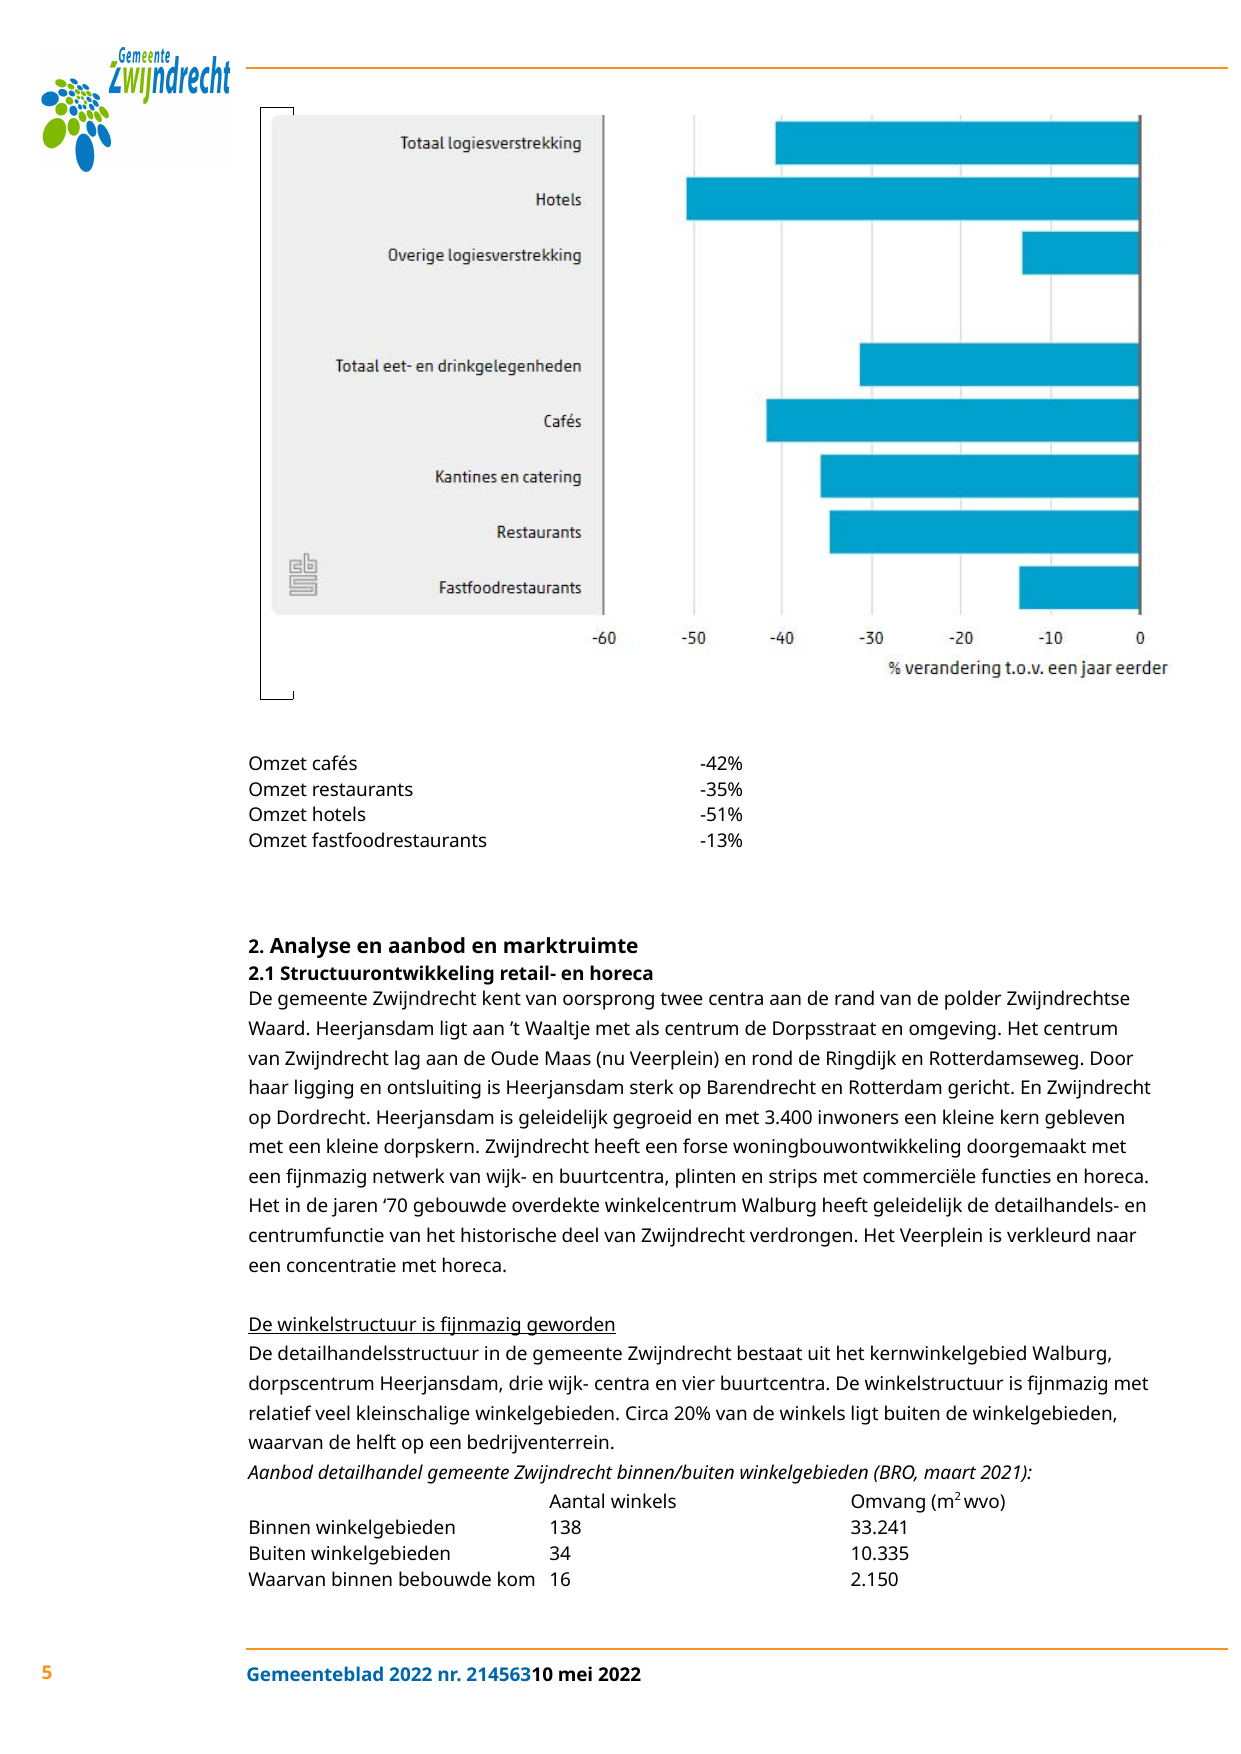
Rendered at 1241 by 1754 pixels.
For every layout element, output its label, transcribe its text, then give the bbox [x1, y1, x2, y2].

text 2.1 Structuurontwikkeling retail- en horeca [248, 960, 1152, 986]
table_cell Omzet hotels [248, 802, 700, 827]
table_cell 2.150 [850, 1566, 1152, 1592]
table_cell 10.335 [850, 1540, 1152, 1566]
text De winkelstructuur is fijnmazig geworden [248, 1311, 1152, 1337]
table_header [248, 1489, 549, 1514]
table_cell Waarvan binnen bebouwde kom [248, 1566, 549, 1592]
table_cell Buiten winkelgebieden [248, 1540, 549, 1566]
table_cell Omzet fastfoodrestaurants [248, 827, 700, 853]
table_header Aantal winkels [549, 1489, 850, 1514]
text 2. Analyse en aanbod en marktruimte [248, 931, 1152, 960]
table_header Omzet cafés [248, 750, 700, 776]
table_cell 34 [549, 1540, 850, 1566]
picture [41, 47, 231, 172]
table_cell -35% [700, 776, 1152, 802]
table_header -42% [700, 750, 1152, 776]
table_cell Omzet restaurants [248, 776, 700, 802]
table_cell 16 [549, 1566, 850, 1592]
text De detailhandelsstructuur in de gemeente Zwijndrecht bestaat uit het kernwinkelgebied Walburg, dorpscentrum Heerjansdam, drie wijk- centra en vier buurtcentra. De winkelstructuur is fijnmazig met relatief veel kleinschalige winkelgebieden. Circa 20% van de winkels ligt buiten de winkelgebieden, waarvan de helft op een bedrijventerrein. [248, 1341, 1152, 1455]
table_cell -51% [700, 802, 1152, 827]
text Aanbod detailhandel gemeente Zwijndrecht binnen/buiten winkelgebieden (BRO, maart 2021): [248, 1459, 1152, 1485]
table_cell Binnen winkelgebieden [248, 1514, 549, 1540]
table_cell -13% [700, 827, 1152, 853]
table_cell 33.241 [850, 1514, 1152, 1540]
picture [268, 115, 1173, 691]
table_header Omvang (m2 wvo) [850, 1489, 1152, 1514]
table_cell 138 [549, 1514, 850, 1540]
text De gemeente Zwijndrecht kent van oorsprong twee centra aan de rand van de polder Zwijndrechtse Waard. Heerjansdam ligt aan ’t Waaltje met als centrum de Dorpsstraat en omgeving. Het centrum van Zwijndrecht lag aan de Oude Maas (nu Veerplein) en rond de Ringdijk en Rotterdamseweg. Door haar ligging en ontsluiting is Heerjansdam sterk op Barendrecht en Rotterdam gericht. En Zwijndrecht op Dordrecht. Heerjansdam is geleidelijk gegroeid en met 3.400 inwoners een kleine kern gebleven met een kleine dorpskern. Zwijndrecht heeft een forse woningbouwontwikkeling doorgemaakt met een fijnmazig netwerk van wijk- en buurtcentra, plinten en strips met commerciële functies en horeca. Het in de jaren ‘70 gebouwde overdekte winkelcentrum Walburg heeft geleidelijk de detailhandels- en centrumfunctie van het historische deel van Zwijndrecht verdrongen. Het Veerplein is verkleurd naar een concentratie met horeca. [248, 986, 1152, 1278]
